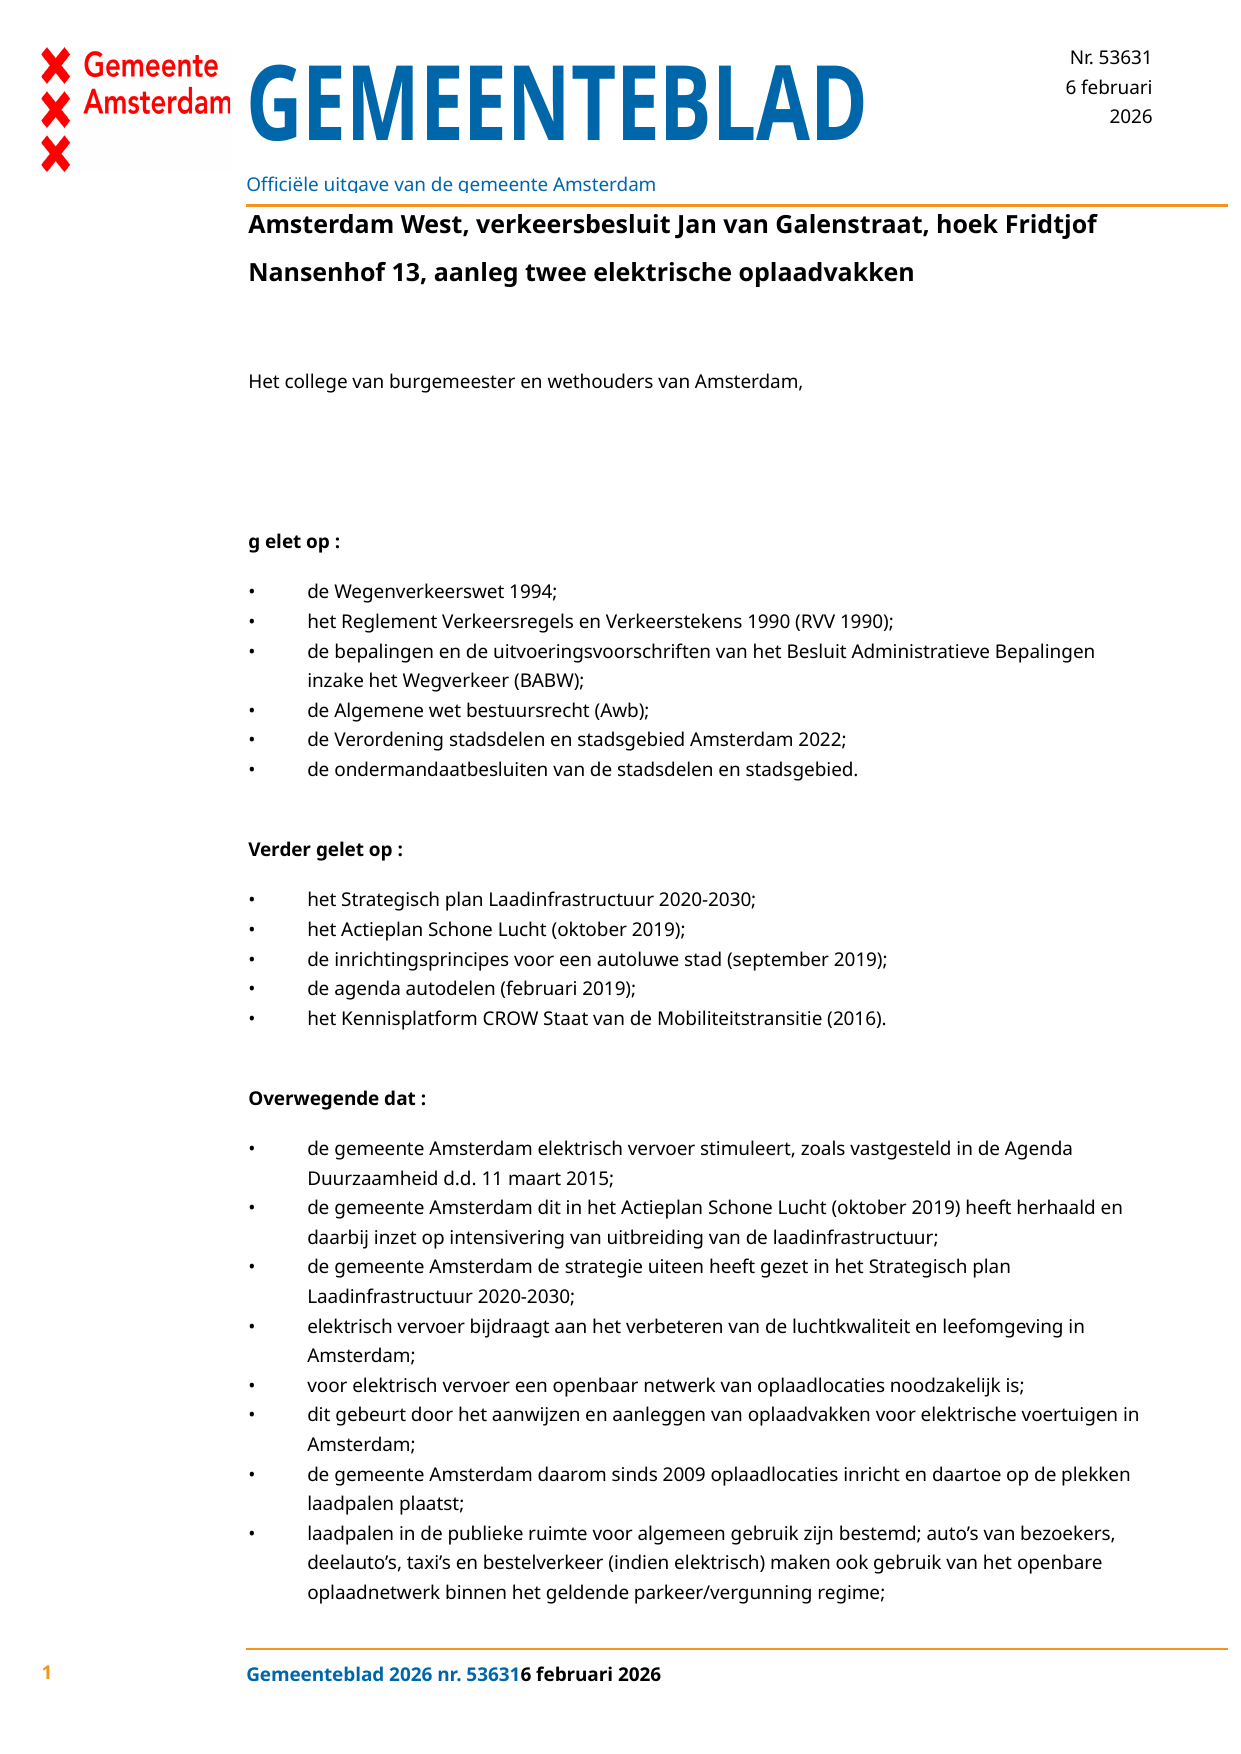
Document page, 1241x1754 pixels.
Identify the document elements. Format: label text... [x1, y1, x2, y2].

text Verder gelet op : [248, 836, 1152, 862]
list het Reglement Verkeersregels en Verkeerstekens 1990 (RVV 1990); [248, 608, 1152, 634]
list de gemeente Amsterdam daarom sinds 2009 oplaadlocaties inricht en daartoe op de plekken laadpalen plaatst; [248, 1461, 1152, 1516]
text Het college van burgemeester en wethouders van Amsterdam, [248, 368, 1152, 394]
text Overwegende dat : [248, 1085, 1152, 1111]
list de gemeente Amsterdam dit in het Actieplan Schone Lucht (oktober 2019) heeft herhaald en daarbij inzet op intensivering van uitbreiding van de laadinfrastructuur; [248, 1194, 1152, 1250]
list de gemeente Amsterdam elektrisch vervoer stimuleert, zoals vastgesteld in de Agenda Duurzaamheid d.d. 11 maart 2015; [248, 1135, 1152, 1191]
picture [41, 47, 231, 172]
list de Verordening stadsdelen en stadsgebied Amsterdam 2022; [248, 727, 1152, 752]
list elektrisch vervoer bijdraagt aan het verbeteren van de luchtkwaliteit en leefomgeving in Amsterdam; [248, 1313, 1152, 1368]
list het Strategisch plan Laadinfrastructuur 2020-2030; [248, 887, 1152, 912]
list het Kennisplatform CROW Staat van de Mobiliteitstransitie (2016). [248, 1005, 1152, 1031]
list het Actieplan Schone Lucht (oktober 2019); [248, 916, 1152, 942]
list de ondermandaatbesluiten van de stadsdelen en stadsgebied. [248, 756, 1152, 782]
list de inrichtingsprincipes voor een autoluwe stad (september 2019); [248, 946, 1152, 971]
text Amsterdam West, verkeersbesluit Jan van Galenstraat, hoek Fridtjof Nansenhof 13, aanleg twee elektrische oplaadvakken [248, 207, 1152, 288]
list de Algemene wet bestuursrecht (Awb); [248, 697, 1152, 723]
text g elet op : [248, 528, 1152, 554]
list de Wegenverkeerswet 1994; [248, 579, 1152, 604]
list de agenda autodelen (februari 2019); [248, 975, 1152, 1001]
list voor elektrisch vervoer een openbaar netwerk van oplaadlocaties noodzakelijk is; [248, 1372, 1152, 1398]
list de bepalingen en de uitvoeringsvoorschriften van het Besluit Administratieve Bepalingen inzake het Wegverkeer (BABW); [248, 638, 1152, 693]
list dit gebeurt door het aanwijzen en aanleggen van oplaadvakken voor elektrische voertuigen in Amsterdam; [248, 1402, 1152, 1457]
list laadpalen in de publieke ruimte voor algemeen gebruik zijn bestemd; auto’s van bezoekers, deelauto’s, taxi’s en bestelverkeer (indien elektrisch) maken ook gebruik van het openbare oplaadnetwerk binnen het geldende parkeer/vergunning regime; [248, 1520, 1152, 1605]
list de gemeente Amsterdam de strategie uiteen heeft gezet in het Strategisch plan Laadinfrastructuur 2020-2030; [248, 1254, 1152, 1309]
